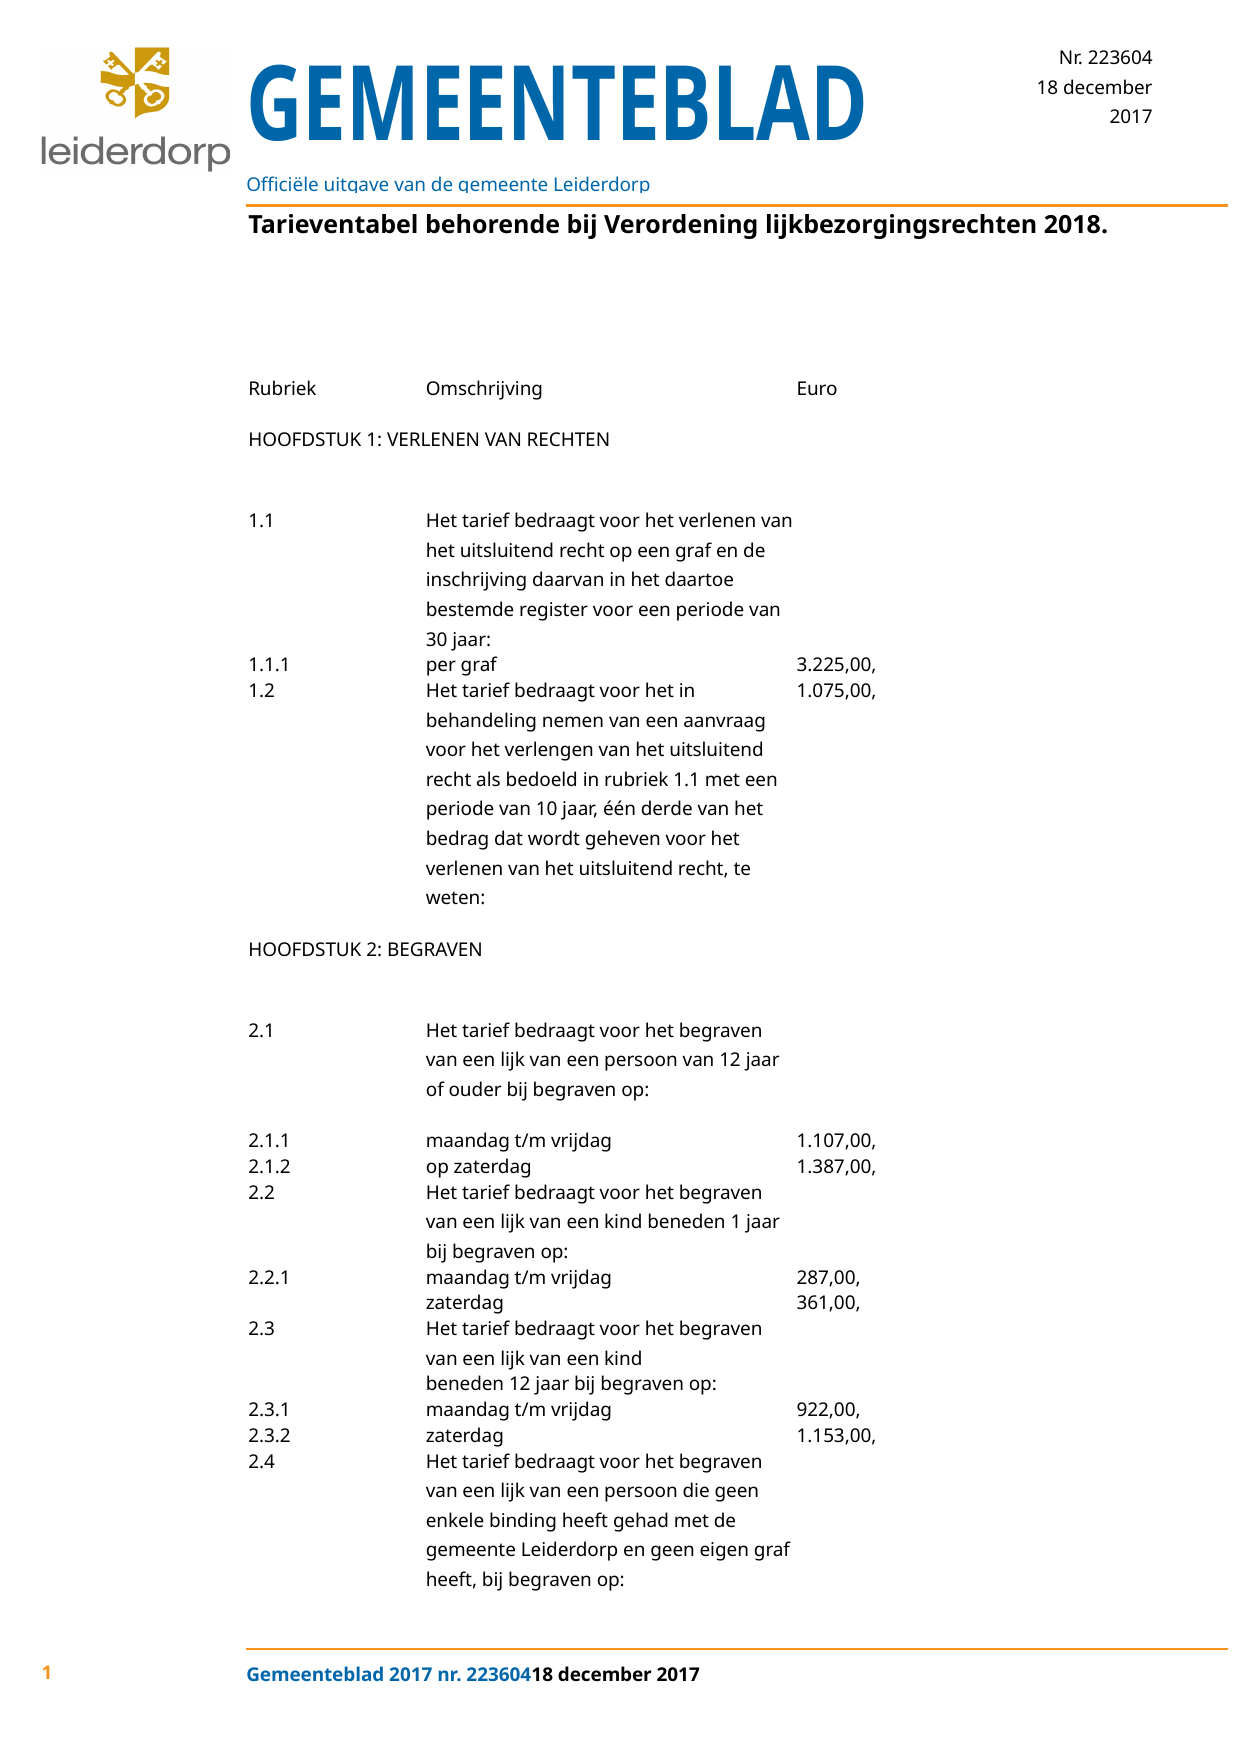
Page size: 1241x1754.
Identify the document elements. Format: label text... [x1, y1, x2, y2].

table_cell [974, 1153, 1152, 1179]
table_cell [974, 1396, 1152, 1422]
table_cell 2.2 [248, 1179, 426, 1264]
table_cell [796, 991, 974, 1017]
table_cell [974, 936, 1152, 991]
table_cell [974, 1128, 1152, 1153]
table_cell [426, 910, 796, 936]
table_cell zaterdag [426, 1290, 796, 1315]
table_cell 1.075,00, [796, 677, 974, 910]
table_cell 1.2 [248, 677, 426, 910]
table_cell [426, 1102, 796, 1127]
table_cell [796, 1017, 974, 1102]
table_cell [796, 1179, 974, 1264]
table_cell [974, 1264, 1152, 1289]
table_cell [974, 1102, 1152, 1127]
table_cell [974, 1371, 1152, 1396]
table_cell zaterdag [426, 1422, 796, 1448]
table_cell [248, 991, 426, 1017]
table_cell [248, 401, 426, 426]
table_cell 1.153,00, [796, 1422, 974, 1448]
table_cell 1.1 [248, 508, 426, 652]
table_cell 2.1.2 [248, 1153, 426, 1179]
table_cell 2.1.1 [248, 1128, 426, 1153]
table_cell 2.4 [248, 1448, 426, 1592]
table_cell [248, 910, 426, 936]
table_cell [796, 508, 974, 652]
table_cell [974, 1315, 1152, 1371]
table_cell [974, 1448, 1152, 1592]
table_cell Het tarief bedraagt voor het verlenen van het uitsluitend recht op een graf en de inschrijving daarvan in het daartoe bestemde register voor een periode van 30 jaar: [426, 508, 796, 652]
table_cell [974, 1179, 1152, 1264]
table_cell maandag t/m vrijdag [426, 1396, 796, 1422]
table_cell Het tarief bedraagt voor het in behandeling nemen van een aanvraag voor het verlengen van het uitsluitend recht als bedoeld in rubriek 1.1 met een periode van 10 jaar, één derde van het bedrag dat wordt geheven voor het verlenen van het uitsluitend recht, te weten: [426, 677, 796, 910]
table_cell [796, 401, 974, 426]
table_cell Het tarief bedraagt voor het begraven van een lijk van een kind beneden 1 jaar bij begraven op: [426, 1179, 796, 1264]
table_cell Het tarief bedraagt voor het begraven van een lijk van een persoon van 12 jaar of ouder bij begraven op: [426, 1017, 796, 1102]
table_cell Het tarief bedraagt voor het begraven van een lijk van een persoon die geen enkele binding heeft gehad met de gemeente Leiderdorp en geen eigen graf heeft, bij begraven op: [426, 1448, 796, 1592]
table_cell 922,00, [796, 1396, 974, 1422]
table_cell [796, 1371, 974, 1396]
table_cell [974, 426, 1152, 482]
table_cell 1.107,00, [796, 1128, 974, 1153]
table_cell [426, 401, 796, 426]
table_header Omschrijving [426, 375, 796, 401]
table_cell 361,00, [796, 1290, 974, 1315]
table_cell [248, 482, 426, 507]
table_cell op zaterdag [426, 1153, 796, 1179]
table_cell 2.2.1 [248, 1264, 426, 1289]
picture [41, 47, 231, 172]
table_cell 287,00, [796, 1264, 974, 1289]
table_cell [974, 991, 1152, 1017]
table_cell [248, 1102, 426, 1127]
table_cell [248, 1371, 426, 1396]
table_cell per graf [426, 652, 796, 677]
table_cell [796, 482, 974, 507]
table_cell [974, 1017, 1152, 1102]
table_cell 3.225,00, [796, 652, 974, 677]
table_cell [974, 677, 1152, 910]
table_cell [426, 991, 796, 1017]
table_cell [974, 482, 1152, 507]
table_header Euro [796, 375, 974, 401]
table_cell maandag t/m vrijdag [426, 1128, 796, 1153]
table_cell [248, 1290, 426, 1315]
table_cell [974, 1290, 1152, 1315]
table_cell HOOFDSTUK 2: BEGRAVEN [248, 936, 796, 991]
table_cell 2.3.1 [248, 1396, 426, 1422]
table_cell [796, 910, 974, 936]
table_cell beneden 12 jaar bij begraven op: [426, 1371, 796, 1396]
table_cell [974, 910, 1152, 936]
table_header Rubriek [248, 375, 426, 401]
table_cell 2.1 [248, 1017, 426, 1102]
table_header [974, 375, 1152, 401]
table_cell [796, 426, 974, 482]
table_cell [796, 1102, 974, 1127]
table_cell HOOFDSTUK 1: VERLENEN VAN RECHTEN [248, 426, 796, 482]
table_cell 1.387,00, [796, 1153, 974, 1179]
table_cell 2.3.2 [248, 1422, 426, 1448]
table_cell Het tarief bedraagt voor het begraven van een lijk van een kind [426, 1315, 796, 1371]
table_cell [974, 1422, 1152, 1448]
table_cell 2.3 [248, 1315, 426, 1371]
table_cell [974, 508, 1152, 652]
table_cell [796, 936, 974, 991]
table_cell [974, 652, 1152, 677]
table_cell [426, 482, 796, 507]
table_cell maandag t/m vrijdag [426, 1264, 796, 1289]
table_cell [796, 1448, 974, 1592]
table_cell [796, 1315, 974, 1371]
table_cell [974, 401, 1152, 426]
table_cell 1.1.1 [248, 652, 426, 677]
text Tarieventabel behorende bij Verordening lijkbezorgingsrechten 2018. [248, 207, 1152, 241]
